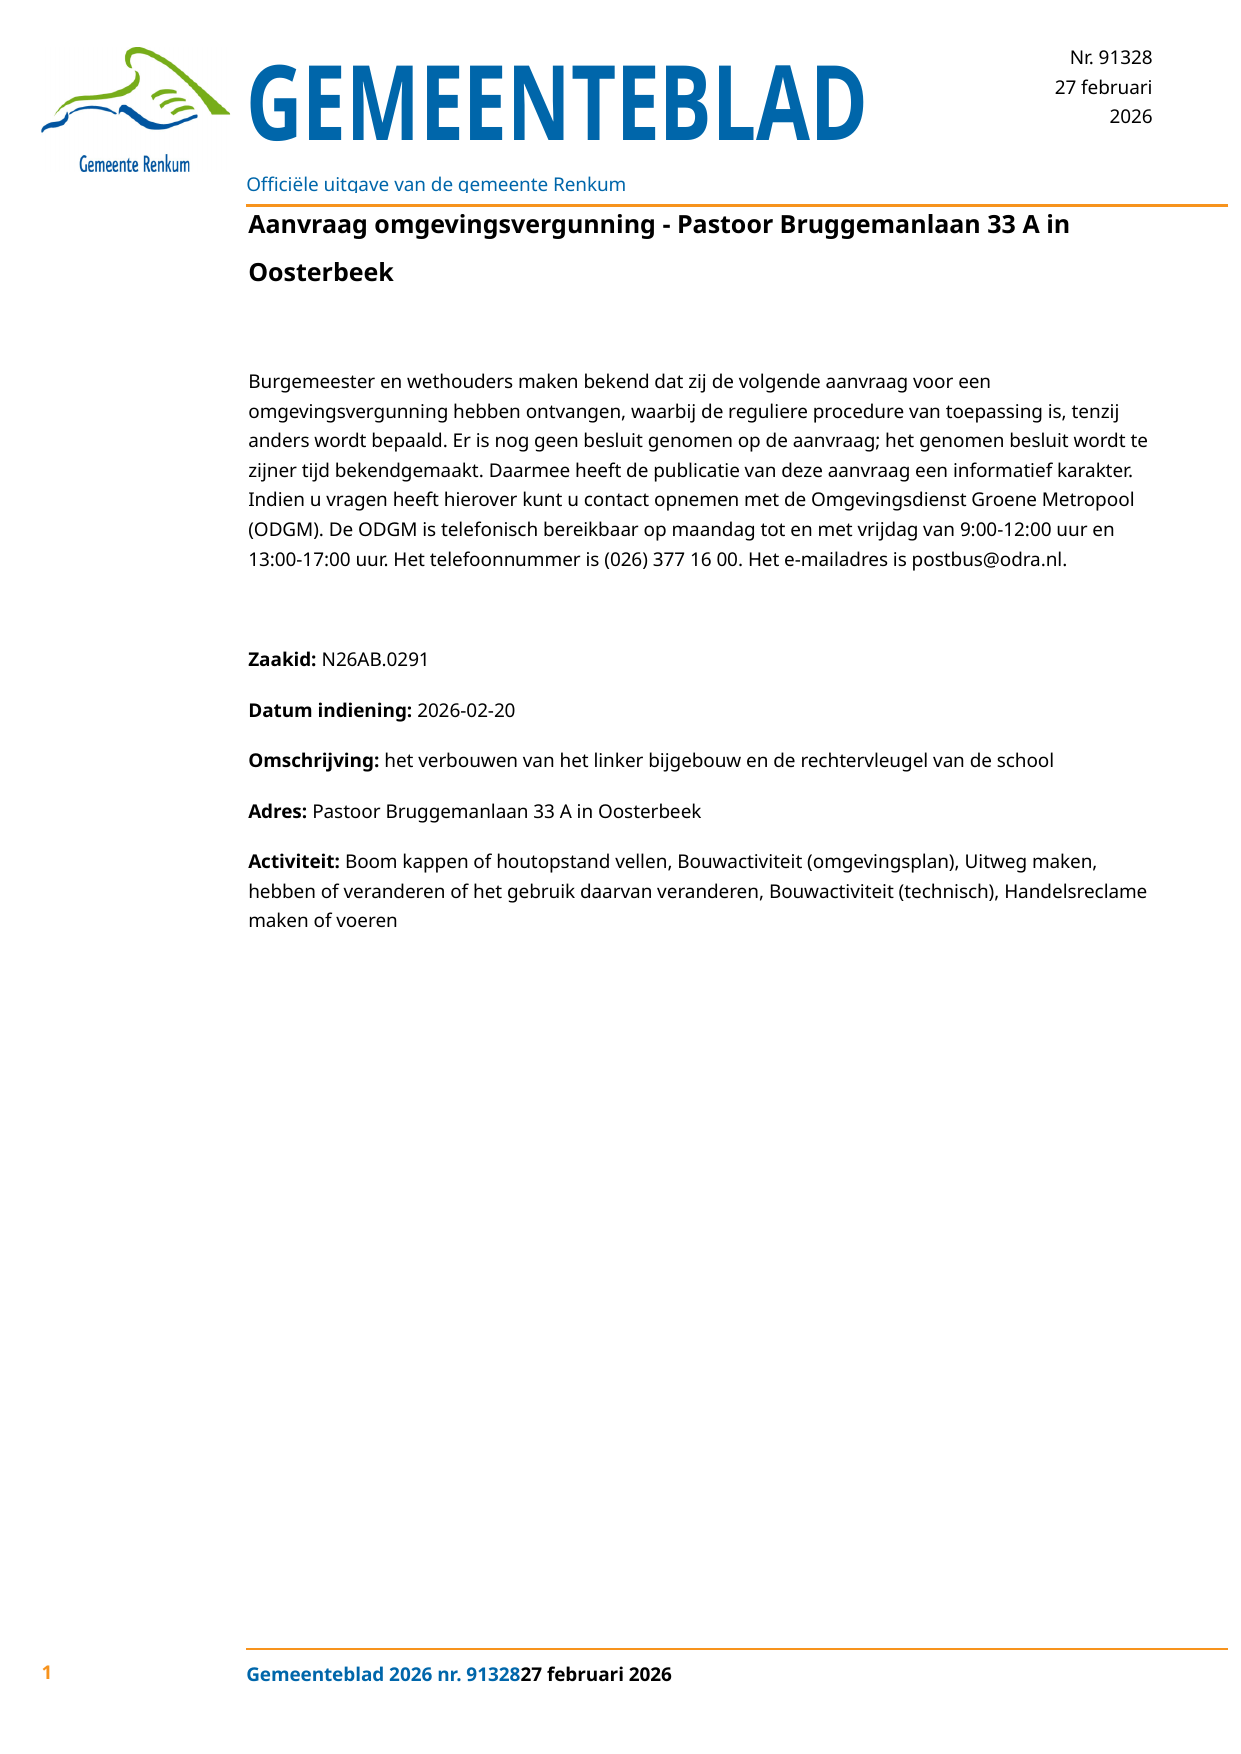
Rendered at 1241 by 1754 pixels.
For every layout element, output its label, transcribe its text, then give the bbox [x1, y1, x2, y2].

picture [41, 47, 231, 172]
text Burgemeester en wethouders maken bekend dat zij de volgende aanvraag voor een omgevingsvergunning hebben ontvangen, waarbij de reguliere procedure van toepassing is, tenzij anders wordt bepaald. Er is nog geen besluit genomen op de aanvraag; het genomen besluit wordt te zijner tijd bekendgemaakt. Daarmee heeft de publicatie van deze aanvraag een informatief karakter. Indien u vragen heeft hierover kunt u contact opnemen met de Omgevingsdienst Groene Metropool (ODGM). De ODGM is telefonisch bereikbaar op maandag tot en met vrijdag van 9:00-12:00 uur en 13:00-17:00 uur. Het telefoonnummer is (026) 377 16 00. Het e-mailadres is postbus@odra.nl. [248, 368, 1152, 572]
text Adres: Pastoor Bruggemanlaan 33 A in Oosterbeek [248, 798, 1152, 824]
text Aanvraag omgevingsvergunning - Pastoor Bruggemanlaan 33 A in Oosterbeek [248, 207, 1152, 288]
text Datum indiening: 2026-02-20 [248, 697, 1152, 723]
text Zaakid: N26AB.0291 [248, 647, 1152, 672]
text Omschrijving: het verbouwen van het linker bijgebouw en de rechtervleugel van de school [248, 747, 1152, 773]
text Activiteit: Boom kappen of houtopstand vellen, Bouwactiviteit (omgevingsplan), Uitweg maken, hebben of veranderen of het gebruik daarvan veranderen, Bouwactiviteit (technisch), Handelsreclame maken of voeren [248, 848, 1152, 933]
